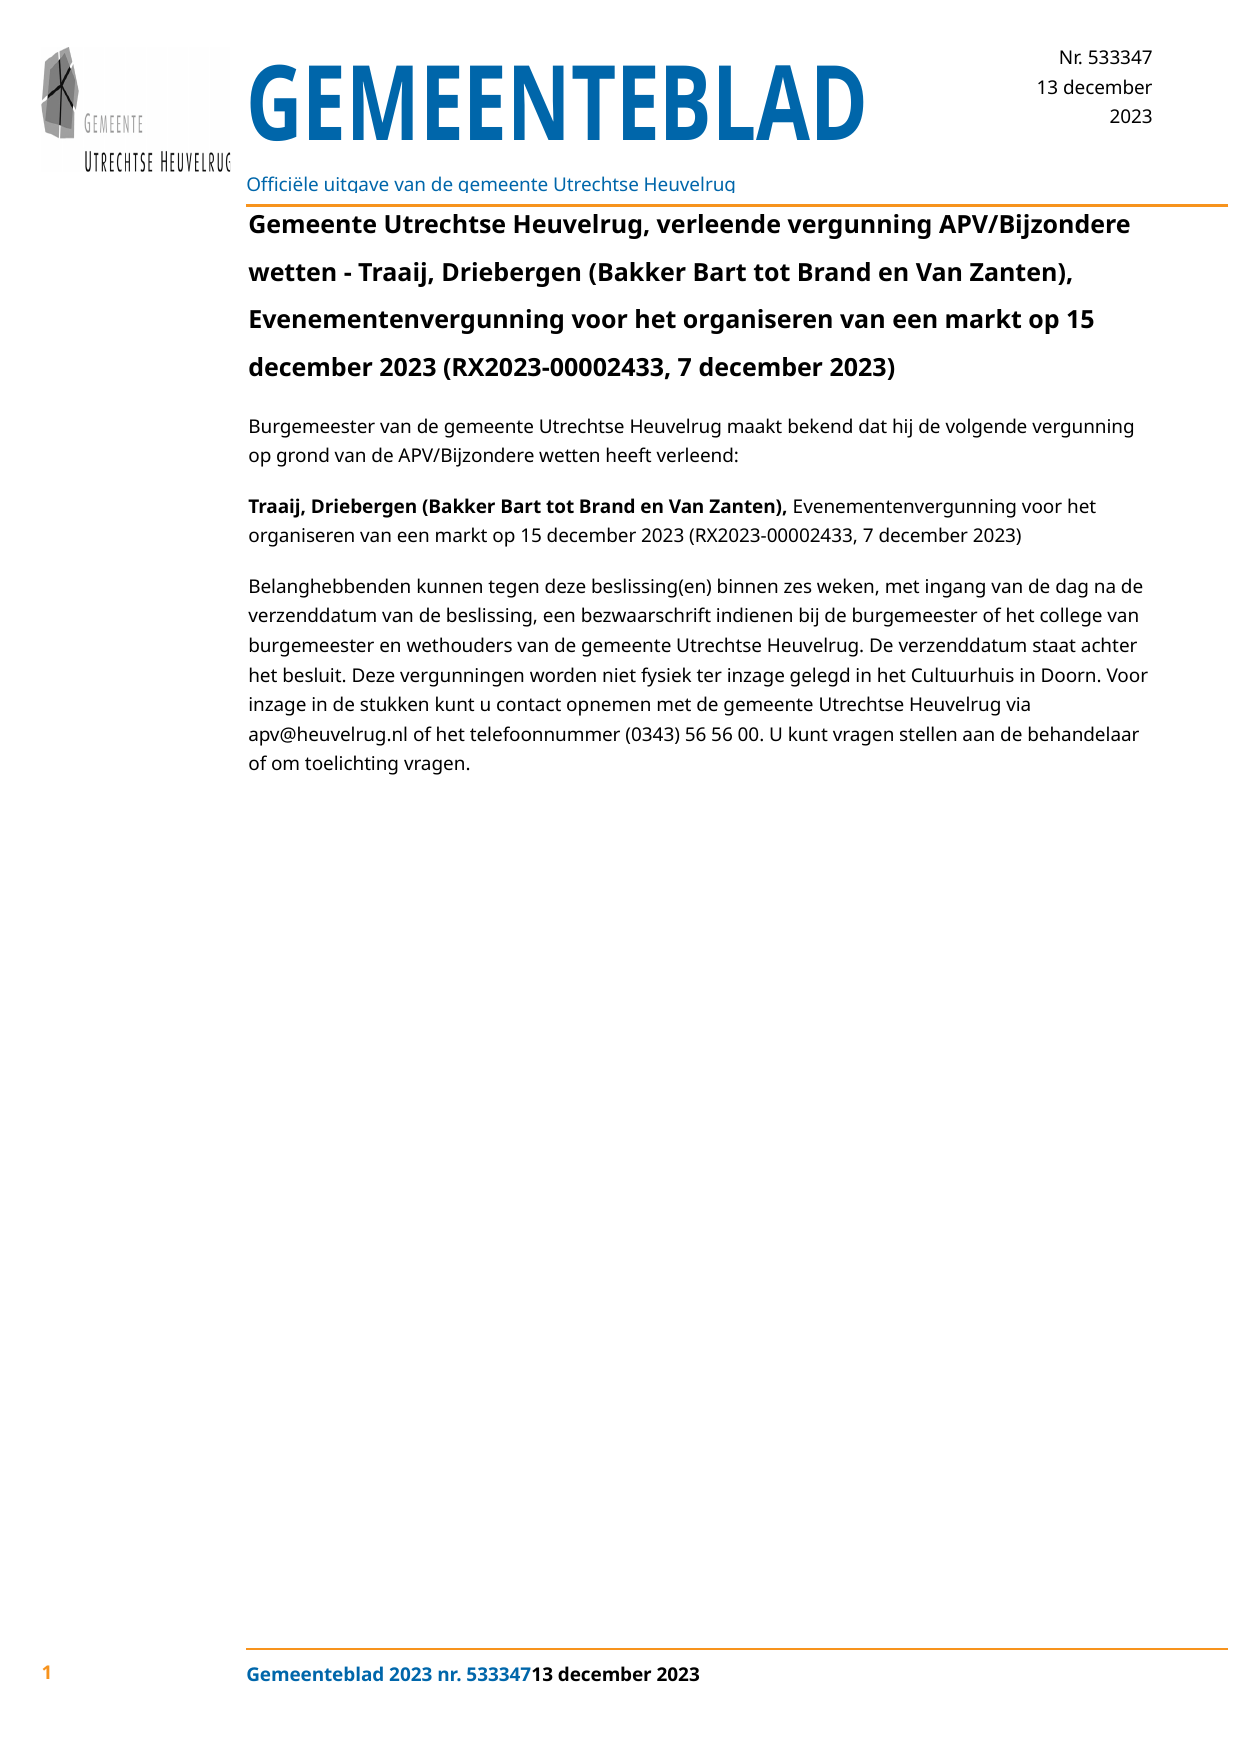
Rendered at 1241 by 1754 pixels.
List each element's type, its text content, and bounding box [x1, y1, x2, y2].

picture [41, 47, 231, 172]
text Gemeente Utrechtse Heuvelrug, verleende vergunning APV/Bijzondere wetten - Traaij, Driebergen (Bakker Bart tot Brand en Van Zanten), Evenementenvergunning voor het organiseren van een markt op 15 december 2023 (RX2023-00002433, 7 december 2023) [248, 207, 1152, 384]
text Traaij, Driebergen (Bakker Bart tot Brand en Van Zanten), Evenementenvergunning voor het organiseren van een markt op 15 december 2023 (RX2023-00002433, 7 december 2023) [248, 493, 1152, 548]
text Burgemeester van de gemeente Utrechtse Heuvelrug maakt bekend dat hij de volgende vergunning op grond van de APV/Bijzondere wetten heeft verleend: [248, 413, 1152, 468]
text Belanghebbenden kunnen tegen deze beslissing(en) binnen zes weken, met ingang van de dag na de verzenddatum van de beslissing, een bezwaarschrift indienen bij de burgemeester of het college van burgemeester en wethouders van de gemeente Utrechtse Heuvelrug. De verzenddatum staat achter het besluit. Deze vergunningen worden niet fysiek ter inzage gelegd in het Cultuurhuis in Doorn. Voor inzage in de stukken kunt u contact opnemen met de gemeente Utrechtse Heuvelrug via apv@heuvelrug.nl of het telefoonnummer (0343) 56 56 00. U kunt vragen stellen aan de behandelaar of om toelichting vragen. [248, 573, 1152, 776]
